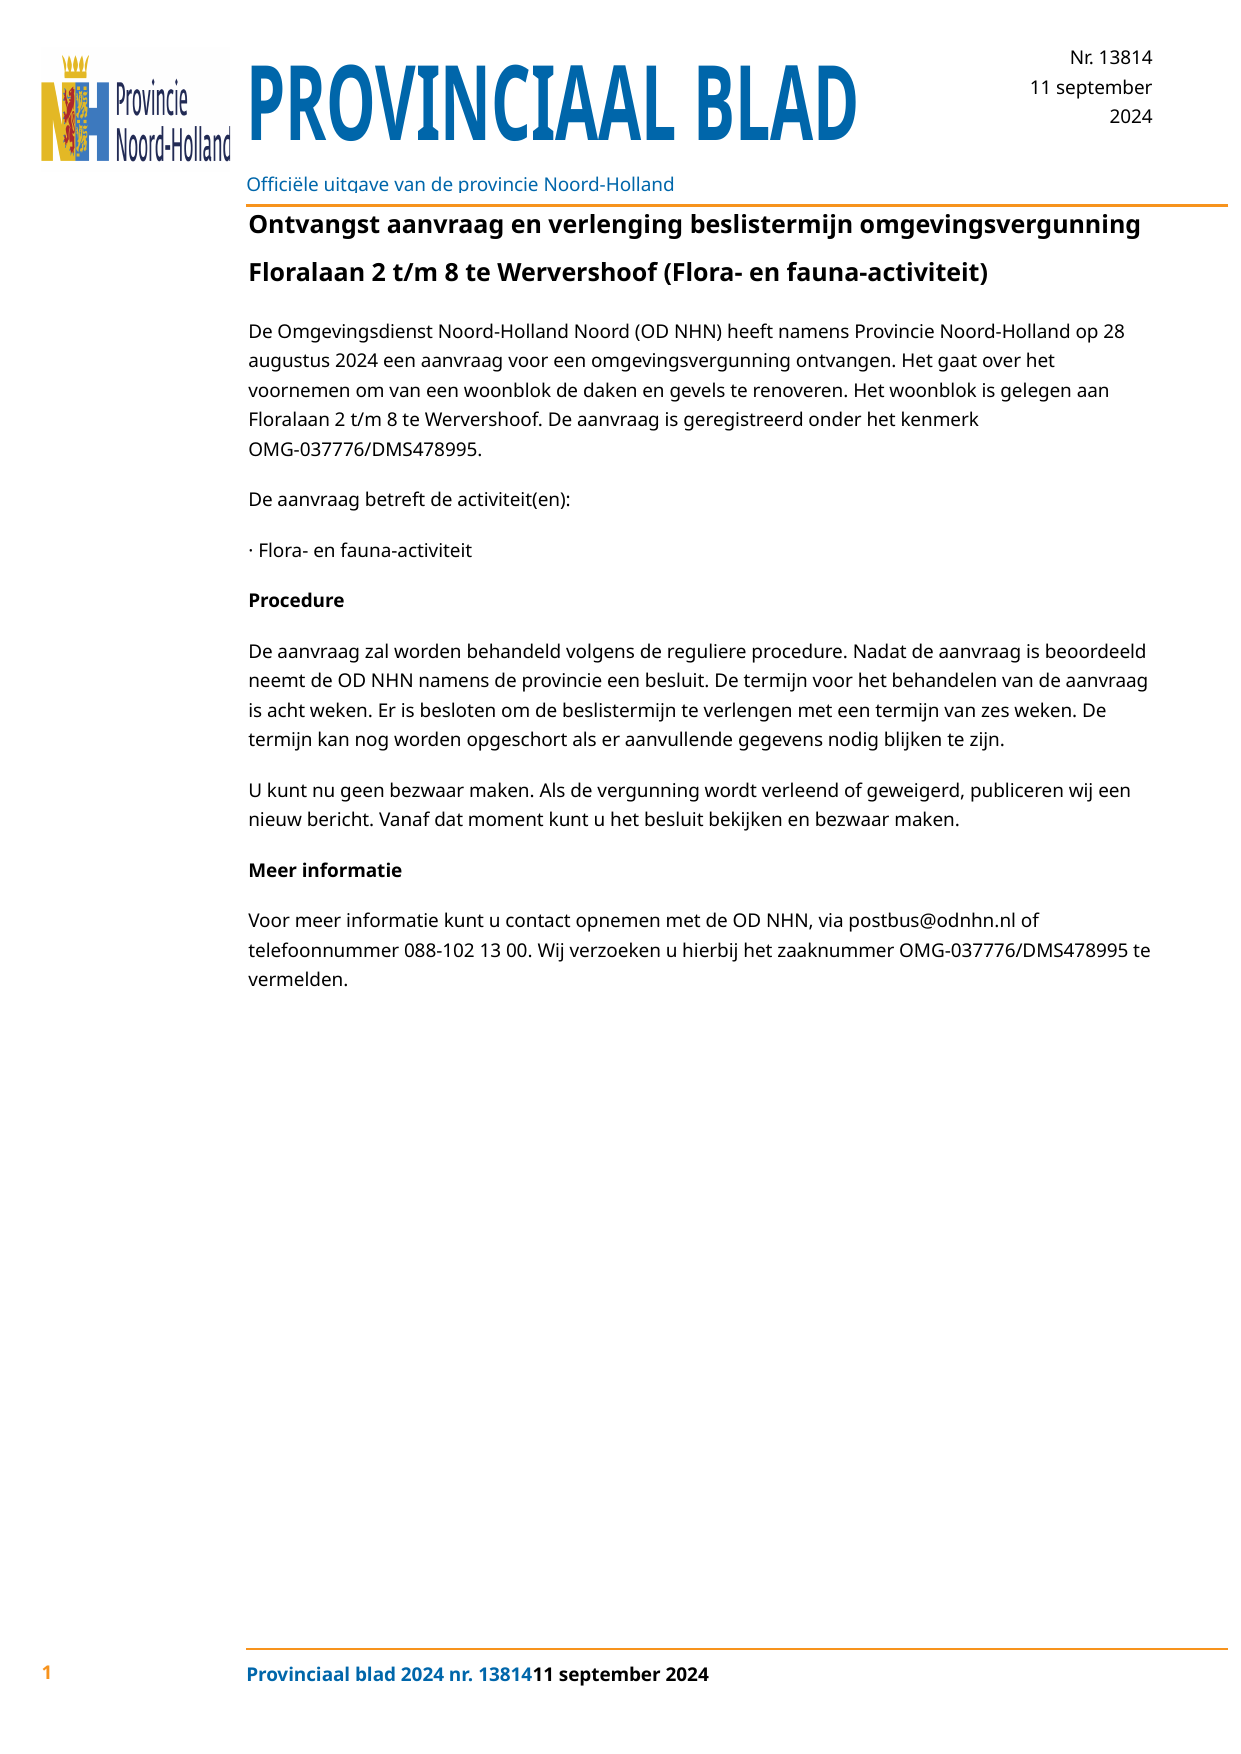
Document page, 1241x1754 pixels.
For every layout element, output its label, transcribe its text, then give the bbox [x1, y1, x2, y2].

text Voor meer informatie kunt u contact opnemen met de OD NHN, via postbus@odnhn.nl of telefoonnummer 088-102 13 00. Wij verzoeken u hierbij het zaaknummer OMG-037776/DMS478995 te vermelden. [248, 907, 1152, 992]
text De aanvraag betreft de activiteit(en): [248, 487, 1152, 512]
text Meer informatie [248, 857, 1152, 883]
text Procedure [248, 587, 1152, 613]
text · Flora- en fauna-activiteit [248, 537, 1152, 563]
text De aanvraag zal worden behandeld volgens de reguliere procedure. Nadat de aanvraag is beoordeeld neemt de OD NHN namens de provincie een besluit. De termijn voor het behandelen van de aanvraag is acht weken. Er is besloten om de beslistermijn te verlengen met een termijn van zes weken. De termijn kan nog worden opgeschort als er aanvullende gegevens nodig blijken te zijn. [248, 638, 1152, 752]
text U kunt nu geen bezwaar maken. Als de vergunning wordt verleend of geweigerd, publiceren wij een nieuw bericht. Vanaf dat moment kunt u het besluit bekijken en bezwaar maken. [248, 777, 1152, 832]
picture [41, 47, 231, 172]
text Ontvangst aanvraag en verlenging beslistermijn omgevingsvergunning Floralaan 2 t/m 8 te Wervershoof (Flora- en fauna-activiteit) [248, 207, 1152, 288]
text De Omgevingsdienst Noord-Holland Noord (OD NHN) heeft namens Provincie Noord-Holland op 28 augustus 2024 een aanvraag voor een omgevingsvergunning ontvangen. Het gaat over het voornemen om van een woonblok de daken en gevels te renoveren. Het woonblok is gelegen aan Floralaan 2 t/m 8 te Wervershoof. De aanvraag is geregistreerd onder het kenmerk OMG-037776/DMS478995. [248, 318, 1152, 462]
